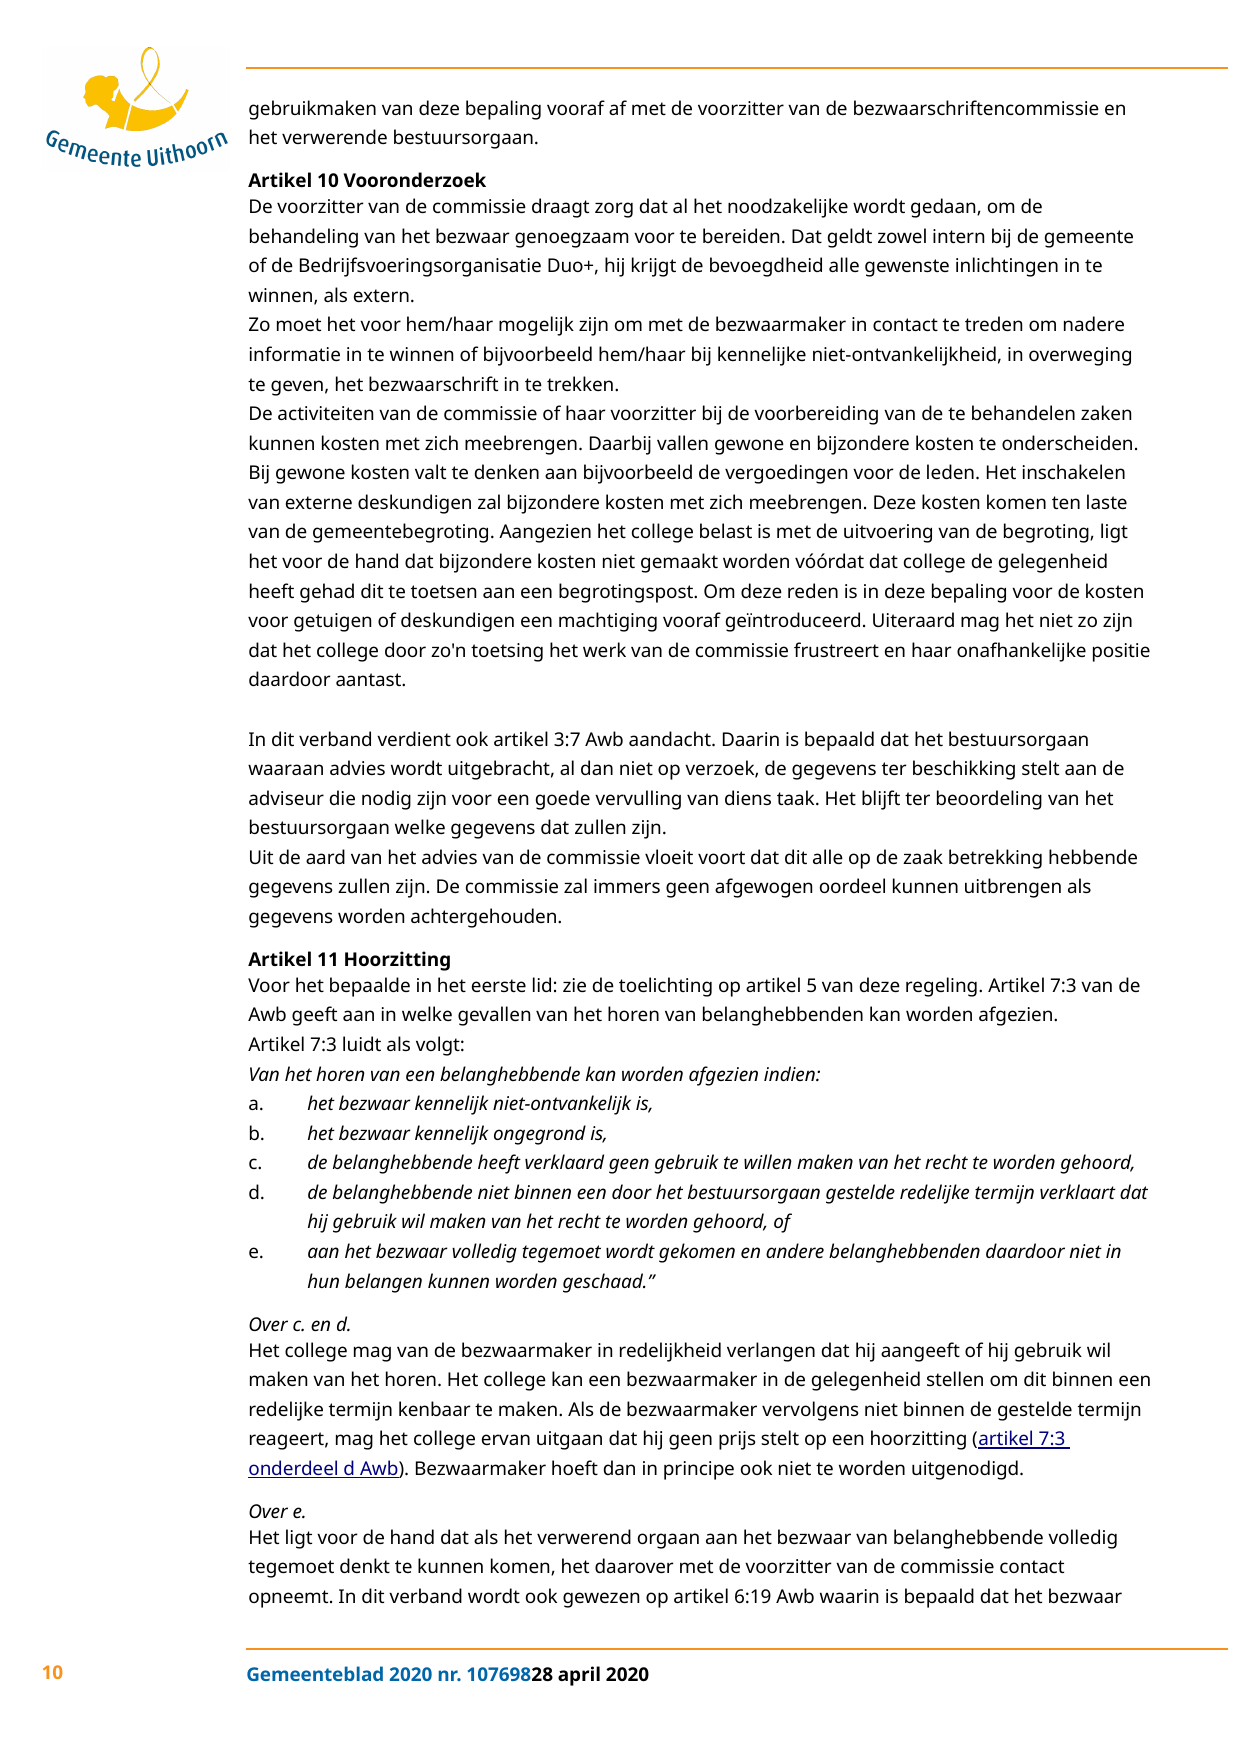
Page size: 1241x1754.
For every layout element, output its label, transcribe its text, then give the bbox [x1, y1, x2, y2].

text Voor het bepaalde in het eerste lid: zie de toelichting op artikel 5 van deze regeling. Artikel 7:3 van de Awb geeft aan in welke gevallen van het horen van belanghebbenden kan worden afgezien. [248, 972, 1152, 1027]
text Over c. en d. [248, 1311, 1152, 1337]
picture [41, 47, 231, 172]
list de belanghebbende niet binnen een door het bestuursorgaan gestelde redelijke termijn verklaart dat hij gebruik wil maken van het recht te worden gehoord, of [248, 1179, 1152, 1234]
text Over e. [248, 1498, 1152, 1524]
text Van het horen van een belanghebbende kan worden afgezien indien: [248, 1061, 1152, 1087]
text In dit verband verdient ook artikel 3:7 Awb aandacht. Daarin is bepaald dat het bestuursorgaan waaraan advies wordt uitgebracht, al dan niet op verzoek, de gegevens ter beschikking stelt aan de adviseur die nodig zijn voor een goede vervulling van diens taak. Het blijft ter beoordeling van het bestuursorgaan welke gegevens dat zullen zijn. [248, 726, 1152, 840]
list de belanghebbende heeft verklaard geen gebruik te willen maken van het recht te worden gehoord, [248, 1149, 1152, 1175]
text De activiteiten van de commissie of haar voorzitter bij de voorbereiding van de te behandelen zaken kunnen kosten met zich meebrengen. Daarbij vallen gewone en bijzondere kosten te onderscheiden. Bij gewone kosten valt te denken aan bijvoorbeeld de vergoedingen voor de leden. Het inschakelen van externe deskundigen zal bijzondere kosten met zich meebrengen. Deze kosten komen ten laste van de gemeentebegroting. Aangezien het college belast is met de uitvoering van de begroting, ligt het voor de hand dat bijzondere kosten niet gemaakt worden vóórdat dat college de gelegenheid heeft gehad dit te toetsen aan een begrotingspost. Om deze reden is in deze bepaling voor de kosten voor getuigen of deskundigen een machtiging vooraf geïntroduceerd. Uiteraard mag het niet zo zijn dat het college door zo'n toetsing het werk van de commissie frustreert en haar onafhankelijke positie daardoor aantast. [248, 400, 1152, 692]
text Artikel 10 Vooronderzoek [248, 167, 1152, 193]
list het bezwaar kennelijk niet-ontvankelijk is, [248, 1090, 1152, 1116]
text Artikel 7:3 luidt als volgt: [248, 1031, 1152, 1057]
text Uit de aard van het advies van de commissie vloeit voort dat dit alle op de zaak betrekking hebbende gegevens zullen zijn. De commissie zal immers geen afgewogen oordeel kunnen uitbrengen als gegevens worden achtergehouden. [248, 844, 1152, 929]
text Het college mag van de bezwaarmaker in redelijkheid verlangen dat hij aangeeft of hij gebruik wil maken van het horen. Het college kan een bezwaarmaker in de gelegenheid stellen om dit binnen een redelijke termijn kenbaar te maken. Als de bezwaarmaker vervolgens niet binnen de gestelde termijn reageert, mag het college ervan uitgaan dat hij geen prijs stelt op een hoorzitting (artikel 7:3 onderdeel d Awb). Bezwaarmaker hoeft dan in principe ook niet te worden uitgenodigd. [248, 1337, 1152, 1481]
text gebruikmaken van deze bepaling vooraf af met de voorzitter van de bezwaarschriftencommissie en het verwerende bestuursorgaan. [248, 95, 1152, 150]
list het bezwaar kennelijk ongegrond is, [248, 1120, 1152, 1146]
text Zo moet het voor hem/haar mogelijk zijn om met de bezwaarmaker in contact te treden om nadere informatie in te winnen of bijvoorbeeld hem/haar bij kennelijke niet-ontvankelijkheid, in overweging te geven, het bezwaarschrift in te trekken. [248, 312, 1152, 396]
list aan het bezwaar volledig tegemoet wordt gekomen en andere belanghebbenden daardoor niet in hun belangen kunnen worden geschaad.” [248, 1238, 1152, 1294]
text De voorzitter van de commissie draagt zorg dat al het noodzakelijke wordt gedaan, om de behandeling van het bezwaar genoegzaam voor te bereiden. Dat geldt zowel intern bij de gemeente of de Bedrijfsvoeringsorganisatie Duo+, hij krijgt de bevoegdheid alle gewenste inlichtingen in te winnen, als extern. [248, 193, 1152, 308]
text Artikel 11 Hoorzitting [248, 946, 1152, 972]
text Het ligt voor de hand dat als het verwerend orgaan aan het bezwaar van belanghebbende volledig tegemoet denkt te kunnen komen, het daarover met de voorzitter van de commissie contact opneemt. In dit verband wordt ook gewezen op artikel 6:19 Awb waarin is bepaald dat het bezwaar [248, 1524, 1152, 1609]
